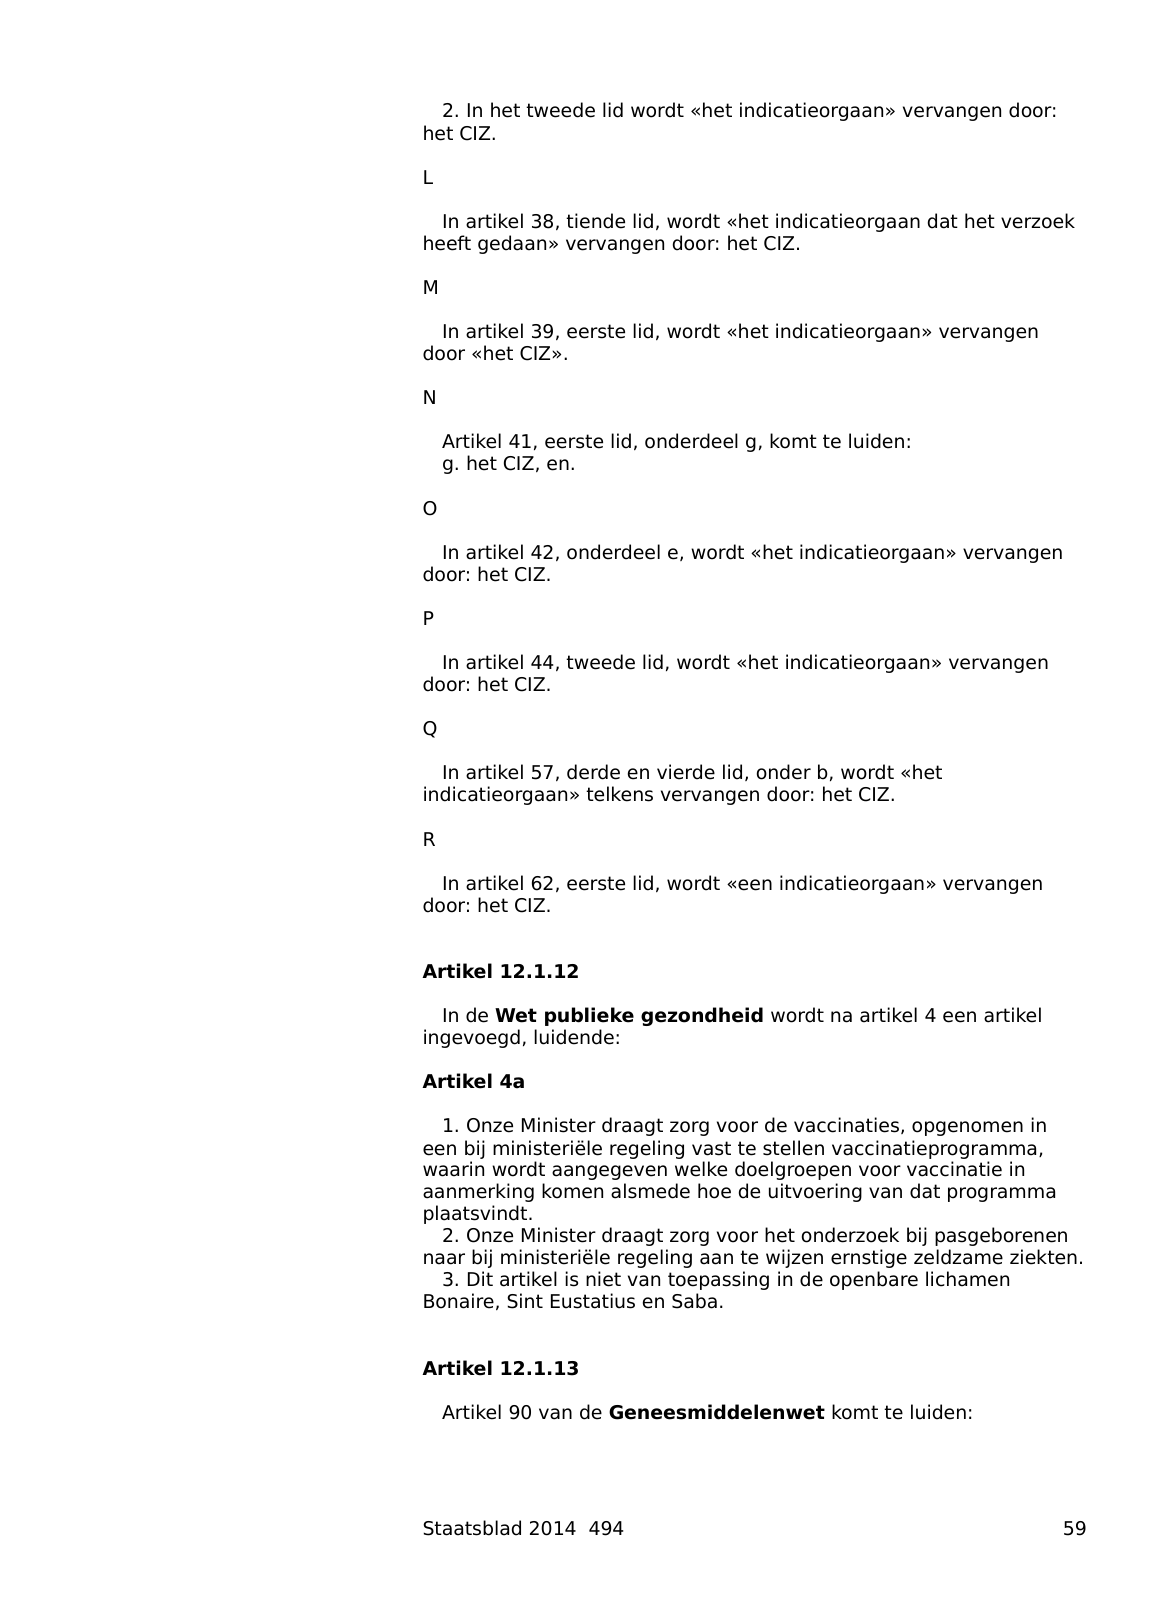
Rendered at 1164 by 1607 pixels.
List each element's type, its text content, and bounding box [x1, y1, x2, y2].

subtitle Artikel 12.1.12 [422, 961, 1087, 983]
text O [422, 497, 1087, 519]
text Artikel 90 van de Geneesmiddelenwet komt te luiden: [422, 1402, 1087, 1424]
text 2. Onze Minister draagt zorg voor het onderzoek bij pasgeborenen naar bij ministeriële regeling aan te wijzen ernstige zeldzame ziekten. [422, 1225, 1087, 1269]
text In artikel 39, eerste lid, wordt «het indicatieorgaan» vervangen door «het CIZ». [422, 321, 1087, 365]
text In artikel 42, onderdeel e, wordt «het indicatieorgaan» vervangen door: het CIZ. [422, 542, 1087, 586]
text R [422, 828, 1087, 850]
text L [422, 167, 1087, 188]
text In artikel 44, tweede lid, wordt «het indicatieorgaan» vervangen door: het CIZ. [422, 652, 1087, 696]
text N [422, 387, 1087, 409]
subtitle Artikel 4a [422, 1071, 1087, 1093]
text 2. In het tweede lid wordt «het indicatieorgaan» vervangen door: het CIZ. [422, 100, 1087, 144]
text 3. Dit artikel is niet van toepassing in de openbare lichamen Bonaire, Sint Eustatius en Saba. [422, 1269, 1087, 1313]
text 1. Onze Minister draagt zorg voor de vaccinaties, opgenomen in een bij ministeriële regeling vast te stellen vaccinatieprogramma, waarin wordt aangegeven welke doelgroepen voor vaccinatie in aanmerking komen alsmede hoe de uitvoering van dat programma plaatsvindt. [422, 1115, 1087, 1225]
text In artikel 62, eerste lid, wordt «een indicatieorgaan» vervangen door: het CIZ. [422, 873, 1087, 917]
text P [422, 608, 1087, 630]
text Q [422, 718, 1087, 740]
text In artikel 38, tiende lid, wordt «het indicatieorgaan dat het verzoek heeft gedaan» vervangen door: het CIZ. [422, 211, 1087, 255]
text M [422, 277, 1087, 299]
subtitle Artikel 12.1.13 [422, 1358, 1087, 1379]
text In artikel 57, derde en vierde lid, onder b, wordt «het indicatieorgaan» telkens vervangen door: het CIZ. [422, 762, 1087, 806]
text In de Wet publieke gezondheid wordt na artikel 4 een artikel ingevoegd, luidende: [422, 1005, 1087, 1049]
text g. het CIZ, en. [422, 453, 1087, 475]
text Artikel 41, eerste lid, onderdeel g, komt te luiden: [422, 431, 1087, 453]
